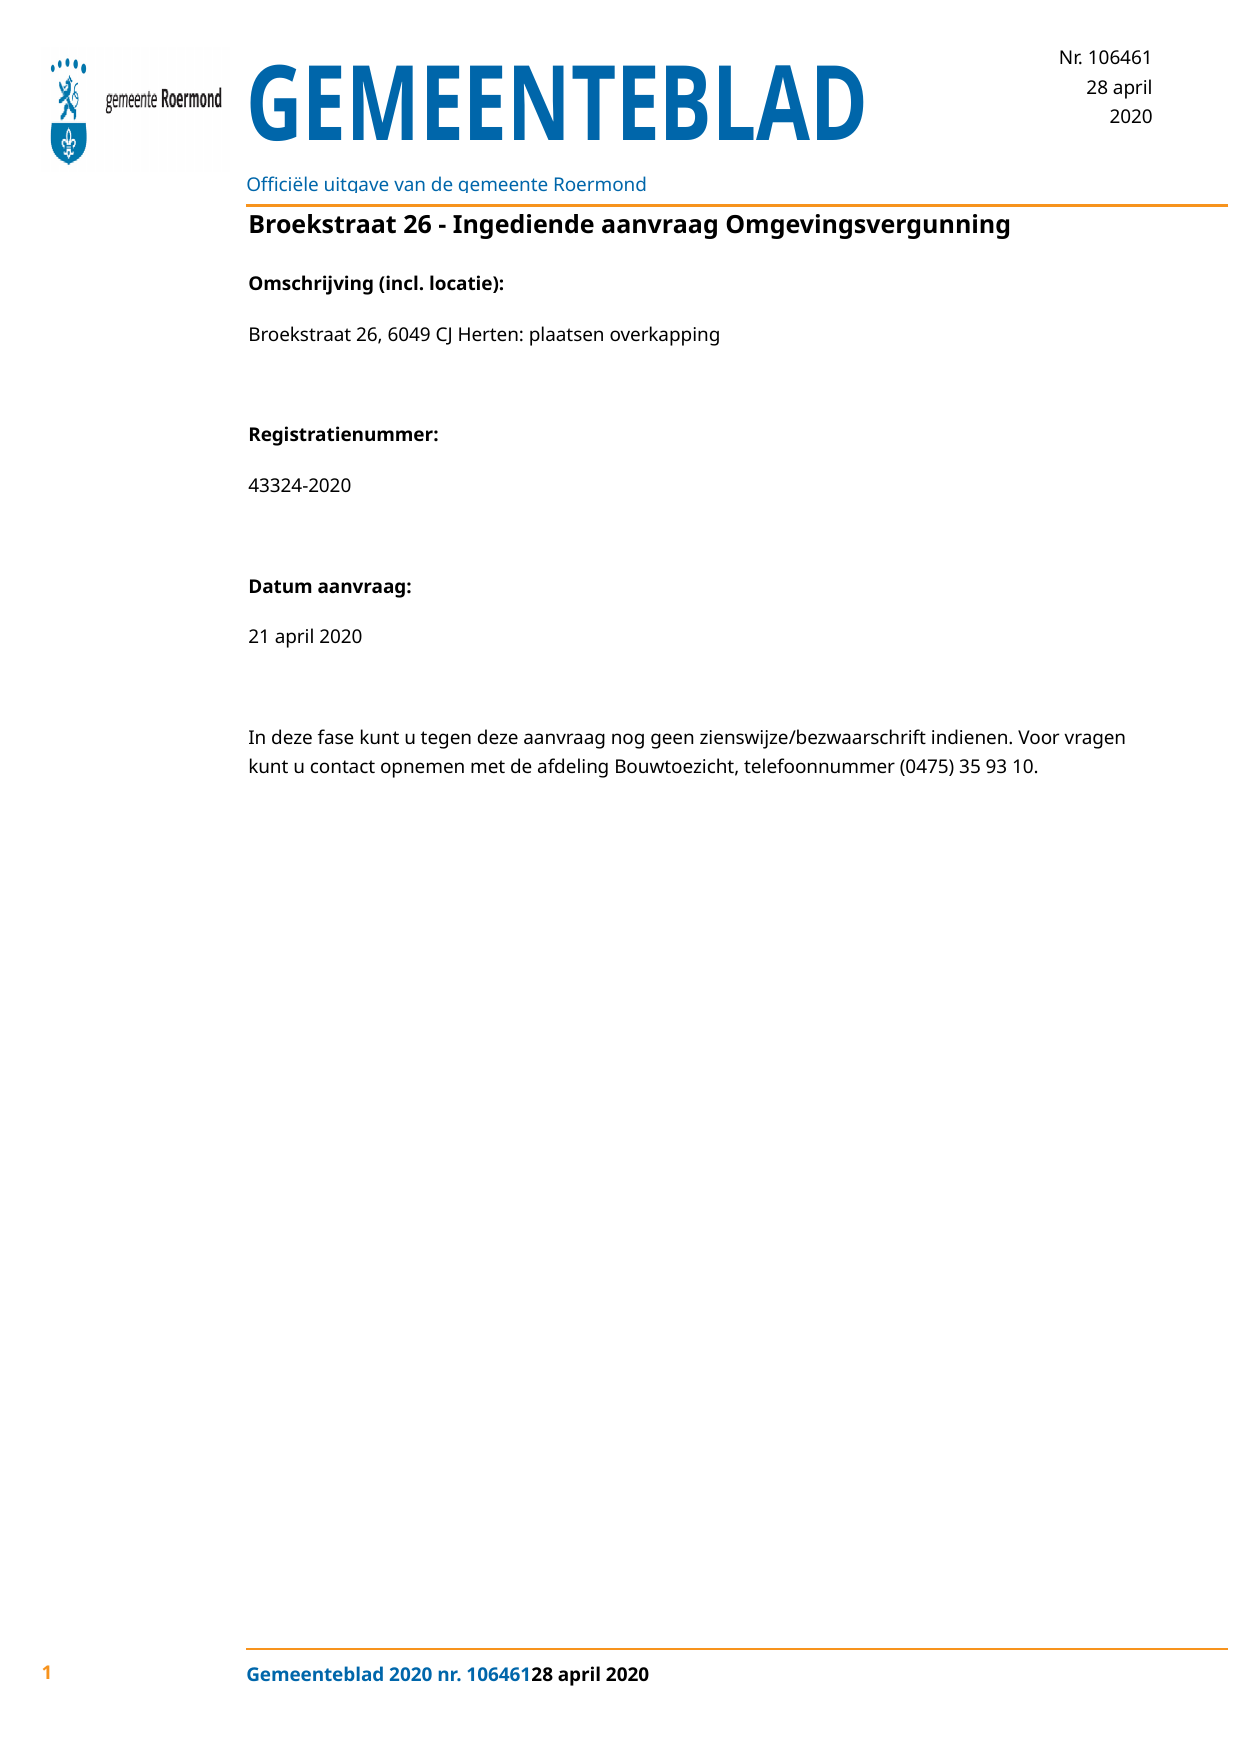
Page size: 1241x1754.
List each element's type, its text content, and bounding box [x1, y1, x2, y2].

text Broekstraat 26, 6049 CJ Herten: plaatsen overkapping [248, 321, 1152, 346]
text Omschrijving (incl. locatie): [248, 270, 1152, 296]
text In deze fase kunt u tegen deze aanvraag nog geen zienswijze/bezwaarschrift indienen. Voor vragen kunt u contact opnemen met de afdeling Bouwtoezicht, telefoonnummer (0475) 35 93 10. [248, 724, 1152, 779]
text 43324-2020 [248, 472, 1152, 498]
text Broekstraat 26 - Ingediende aanvraag Omgevingsvergunning [248, 207, 1152, 241]
text Registratienummer: [248, 422, 1152, 447]
text Datum aanvraag: [248, 573, 1152, 598]
text 21 april 2020 [248, 623, 1152, 649]
picture [41, 47, 231, 172]
